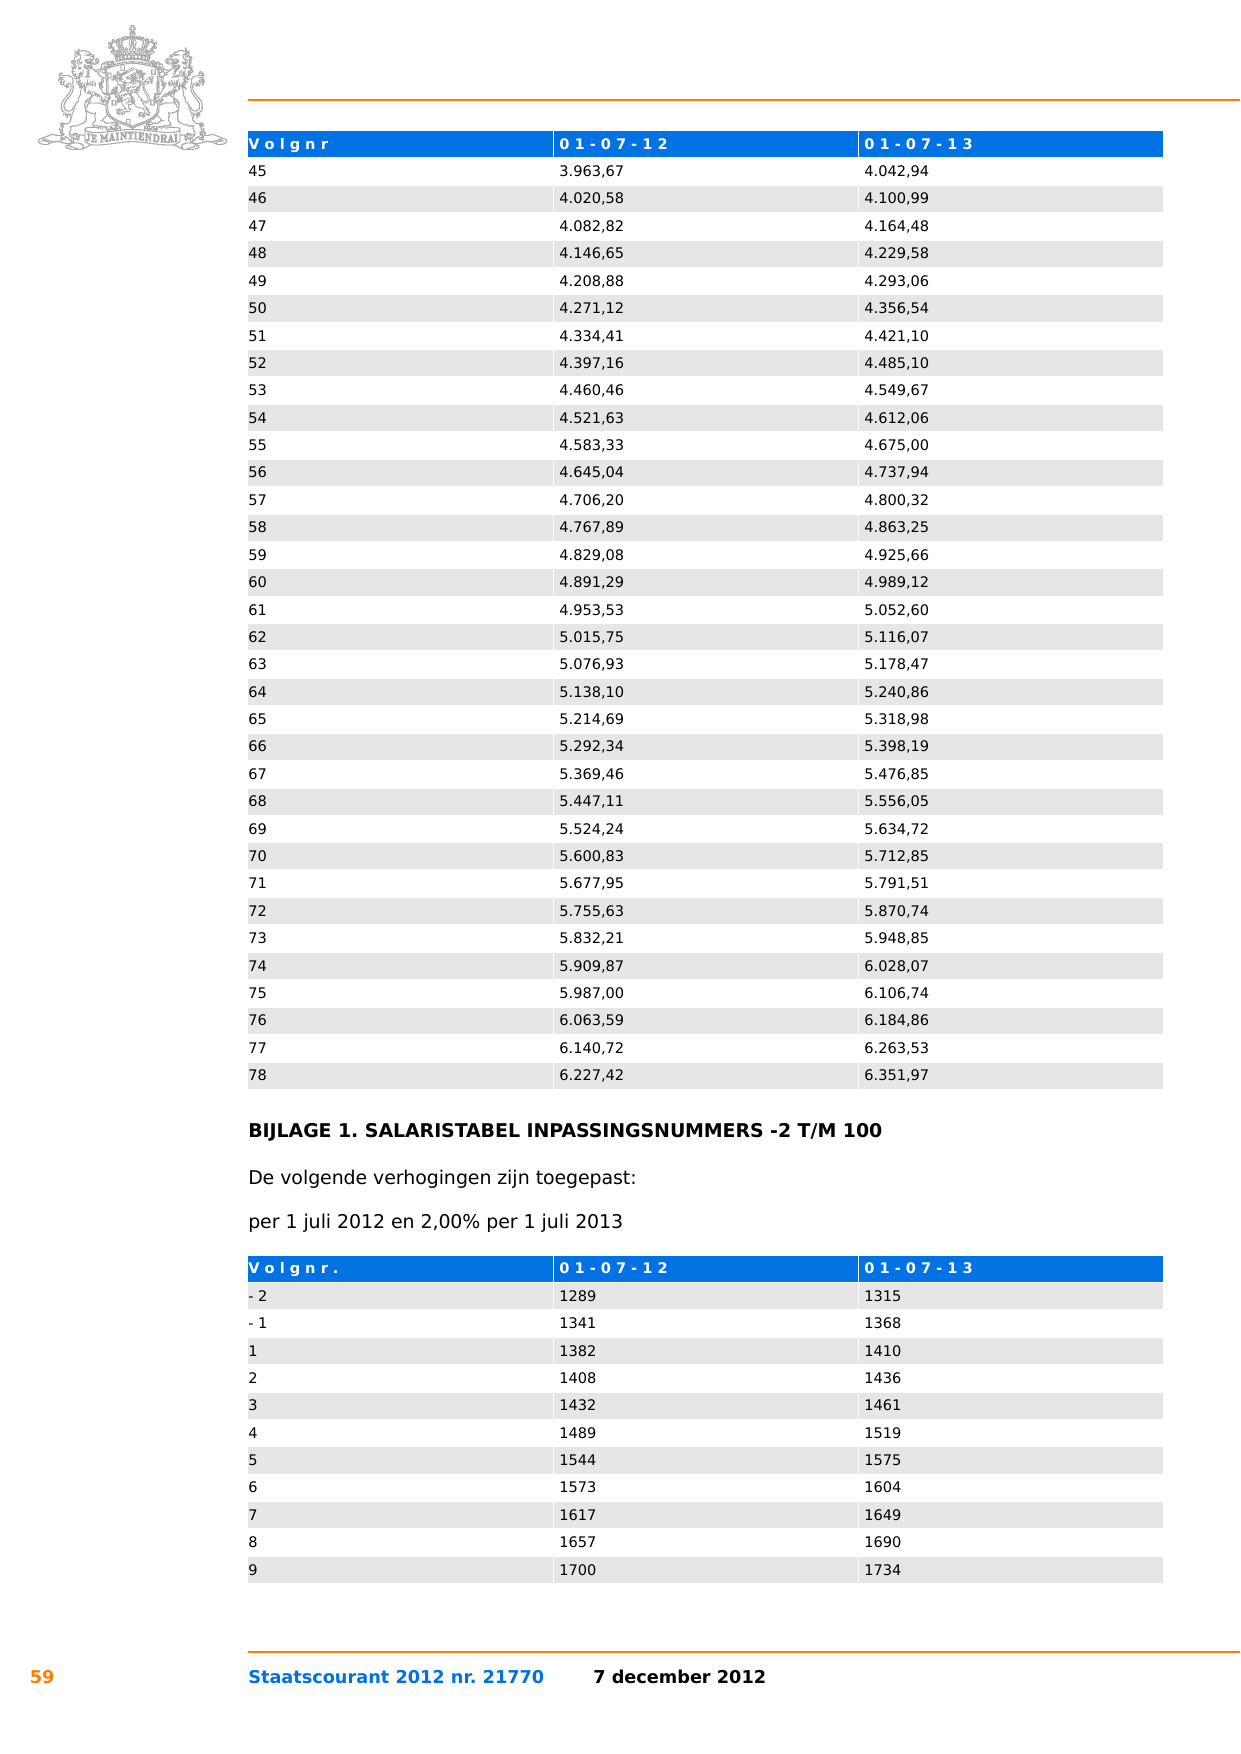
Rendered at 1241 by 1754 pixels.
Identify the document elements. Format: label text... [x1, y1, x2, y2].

table_cell 6.227,42 [554, 1063, 858, 1089]
table_cell 1436 [859, 1365, 1163, 1391]
table_cell 4.925,66 [859, 542, 1163, 568]
table_cell 57 [248, 487, 553, 513]
table_cell 1544 [554, 1447, 858, 1474]
table_header 0 1 - 0 7 - 1 3 [859, 1256, 1163, 1282]
table_cell 1649 [859, 1502, 1163, 1528]
table_cell 5.791,51 [859, 871, 1163, 897]
table_cell 4.421,10 [859, 323, 1163, 349]
table_cell 1690 [859, 1530, 1163, 1556]
table_cell 67 [248, 761, 553, 787]
table_cell 1657 [554, 1530, 858, 1556]
table_cell 5.712,85 [859, 843, 1163, 869]
table_cell 6.028,07 [859, 953, 1163, 979]
table_cell 4.521,63 [554, 405, 858, 431]
table_cell 4.271,12 [554, 295, 858, 322]
table_cell 4.334,41 [554, 323, 858, 349]
table_cell 4.082,82 [554, 213, 858, 239]
table_cell 1368 [859, 1310, 1163, 1337]
table_cell 60 [248, 569, 553, 596]
table_cell 69 [248, 816, 553, 842]
table_cell 4.100,99 [859, 186, 1163, 212]
table_cell 63 [248, 651, 553, 678]
table_cell 4.293,06 [859, 268, 1163, 294]
table_cell 5.600,83 [554, 843, 858, 869]
table_cell 9 [248, 1557, 553, 1583]
table_cell 3.963,67 [554, 158, 858, 185]
table_cell 73 [248, 925, 553, 952]
table_cell 45 [248, 158, 553, 185]
table_cell 51 [248, 323, 553, 349]
table_cell 4.208,88 [554, 268, 858, 294]
table_cell 5.755,63 [554, 898, 858, 924]
table_cell 5.832,21 [554, 925, 858, 952]
table_cell 4.706,20 [554, 487, 858, 513]
table_header 0 1 - 0 7 - 1 3 [859, 131, 1163, 157]
table_cell 1734 [859, 1557, 1163, 1583]
table_cell 4.356,54 [859, 295, 1163, 322]
table_cell 5.948,85 [859, 925, 1163, 952]
table_cell - 2 [248, 1283, 553, 1309]
table_cell 1519 [859, 1420, 1163, 1446]
table_cell 5.318,98 [859, 706, 1163, 733]
table_cell 5.634,72 [859, 816, 1163, 842]
table_cell 1289 [554, 1283, 858, 1309]
table_cell 46 [248, 186, 553, 212]
table_cell 4.229,58 [859, 241, 1163, 267]
table_cell 64 [248, 679, 553, 705]
table_cell 1575 [859, 1447, 1163, 1474]
table_cell 6.351,97 [859, 1063, 1163, 1089]
table_cell 5.240,86 [859, 679, 1163, 705]
table_cell 5.447,11 [554, 789, 858, 815]
table_cell 8 [248, 1530, 553, 1556]
table_cell 4.549,67 [859, 378, 1163, 404]
table_cell 1410 [859, 1338, 1163, 1364]
table_cell 5 [248, 1447, 553, 1474]
table_cell 6.063,59 [554, 1008, 858, 1034]
table_cell 4.953,53 [554, 597, 858, 623]
table_cell 5.987,00 [554, 980, 858, 1007]
table_cell 4.989,12 [859, 569, 1163, 596]
table_cell 5.369,46 [554, 761, 858, 787]
subtitle BIJLAGE 1. SALARISTABEL INPASSINGSNUMMERS -2 T/M 100 [248, 1120, 1163, 1142]
table_cell 5.292,34 [554, 734, 858, 760]
table_cell - 1 [248, 1310, 553, 1337]
table_cell 54 [248, 405, 553, 431]
table_cell 47 [248, 213, 553, 239]
table_cell 1617 [554, 1502, 858, 1528]
table_cell 4.645,04 [554, 460, 858, 486]
table_cell 1315 [859, 1283, 1163, 1309]
table_header V o l g n r [248, 131, 553, 157]
table_cell 6.184,86 [859, 1008, 1163, 1034]
table_cell 5.524,24 [554, 816, 858, 842]
table_cell 59 [248, 542, 553, 568]
table_cell 66 [248, 734, 553, 760]
table_cell 4.863,25 [859, 515, 1163, 541]
table_cell 58 [248, 515, 553, 541]
table_cell 5.677,95 [554, 871, 858, 897]
table_cell 48 [248, 241, 553, 267]
table_cell 4.767,89 [554, 515, 858, 541]
table_header V o l g n r . [248, 1256, 553, 1282]
table_cell 4.020,58 [554, 186, 858, 212]
table_cell 4.675,00 [859, 432, 1163, 459]
table_cell 78 [248, 1063, 553, 1089]
table_cell 1382 [554, 1338, 858, 1364]
table_cell 5.076,93 [554, 651, 858, 678]
table_cell 75 [248, 980, 553, 1007]
table_cell 4.612,06 [859, 405, 1163, 431]
table_cell 4 [248, 1420, 553, 1446]
table_cell 76 [248, 1008, 553, 1034]
table_cell 2 [248, 1365, 553, 1391]
table_cell 1461 [859, 1393, 1163, 1419]
table_cell 5.052,60 [859, 597, 1163, 623]
table_cell 3 [248, 1393, 553, 1419]
table_cell 1 [248, 1338, 553, 1364]
table_cell 6.140,72 [554, 1035, 858, 1061]
table_cell 56 [248, 460, 553, 486]
table_cell 1700 [554, 1557, 858, 1583]
table_cell 5.556,05 [859, 789, 1163, 815]
table_cell 5.178,47 [859, 651, 1163, 678]
table_cell 4.042,94 [859, 158, 1163, 185]
table_cell 4.485,10 [859, 350, 1163, 376]
table_cell 52 [248, 350, 553, 376]
table_cell 74 [248, 953, 553, 979]
table_cell 5.214,69 [554, 706, 858, 733]
table_header 0 1 - 0 7 - 1 2 [554, 1256, 858, 1282]
table_cell 6 [248, 1475, 553, 1501]
text De volgende verhogingen zijn toegepast: [248, 1167, 1163, 1189]
table_header 0 1 - 0 7 - 1 2 [554, 131, 858, 157]
table_cell 4.891,29 [554, 569, 858, 596]
table_cell 1573 [554, 1475, 858, 1501]
table_cell 5.909,87 [554, 953, 858, 979]
table_cell 1408 [554, 1365, 858, 1391]
table_cell 70 [248, 843, 553, 869]
table_cell 5.138,10 [554, 679, 858, 705]
table_cell 5.398,19 [859, 734, 1163, 760]
table_cell 1489 [554, 1420, 858, 1446]
table_cell 4.800,32 [859, 487, 1163, 513]
table_cell 62 [248, 624, 553, 650]
table_cell 5.870,74 [859, 898, 1163, 924]
table_cell 6.263,53 [859, 1035, 1163, 1061]
table_cell 5.116,07 [859, 624, 1163, 650]
table_cell 4.829,08 [554, 542, 858, 568]
table_cell 7 [248, 1502, 553, 1528]
table_cell 4.460,46 [554, 378, 858, 404]
table_cell 4.164,48 [859, 213, 1163, 239]
table_cell 71 [248, 871, 553, 897]
table_cell 5.015,75 [554, 624, 858, 650]
table_cell 4.737,94 [859, 460, 1163, 486]
table_cell 4.583,33 [554, 432, 858, 459]
table_cell 77 [248, 1035, 553, 1061]
table_cell 50 [248, 295, 553, 322]
table_cell 4.146,65 [554, 241, 858, 267]
table_cell 1604 [859, 1475, 1163, 1501]
picture [38, 25, 227, 150]
table_cell 5.476,85 [859, 761, 1163, 787]
table_cell 6.106,74 [859, 980, 1163, 1007]
table_cell 68 [248, 789, 553, 815]
table_cell 72 [248, 898, 553, 924]
table_cell 65 [248, 706, 553, 733]
text per 1 juli 2012 en 2,00% per 1 juli 2013 [248, 1211, 1163, 1233]
table_cell 49 [248, 268, 553, 294]
table_cell 1432 [554, 1393, 858, 1419]
table_cell 53 [248, 378, 553, 404]
table_cell 61 [248, 597, 553, 623]
table_cell 55 [248, 432, 553, 459]
table_cell 4.397,16 [554, 350, 858, 376]
table_cell 1341 [554, 1310, 858, 1337]
